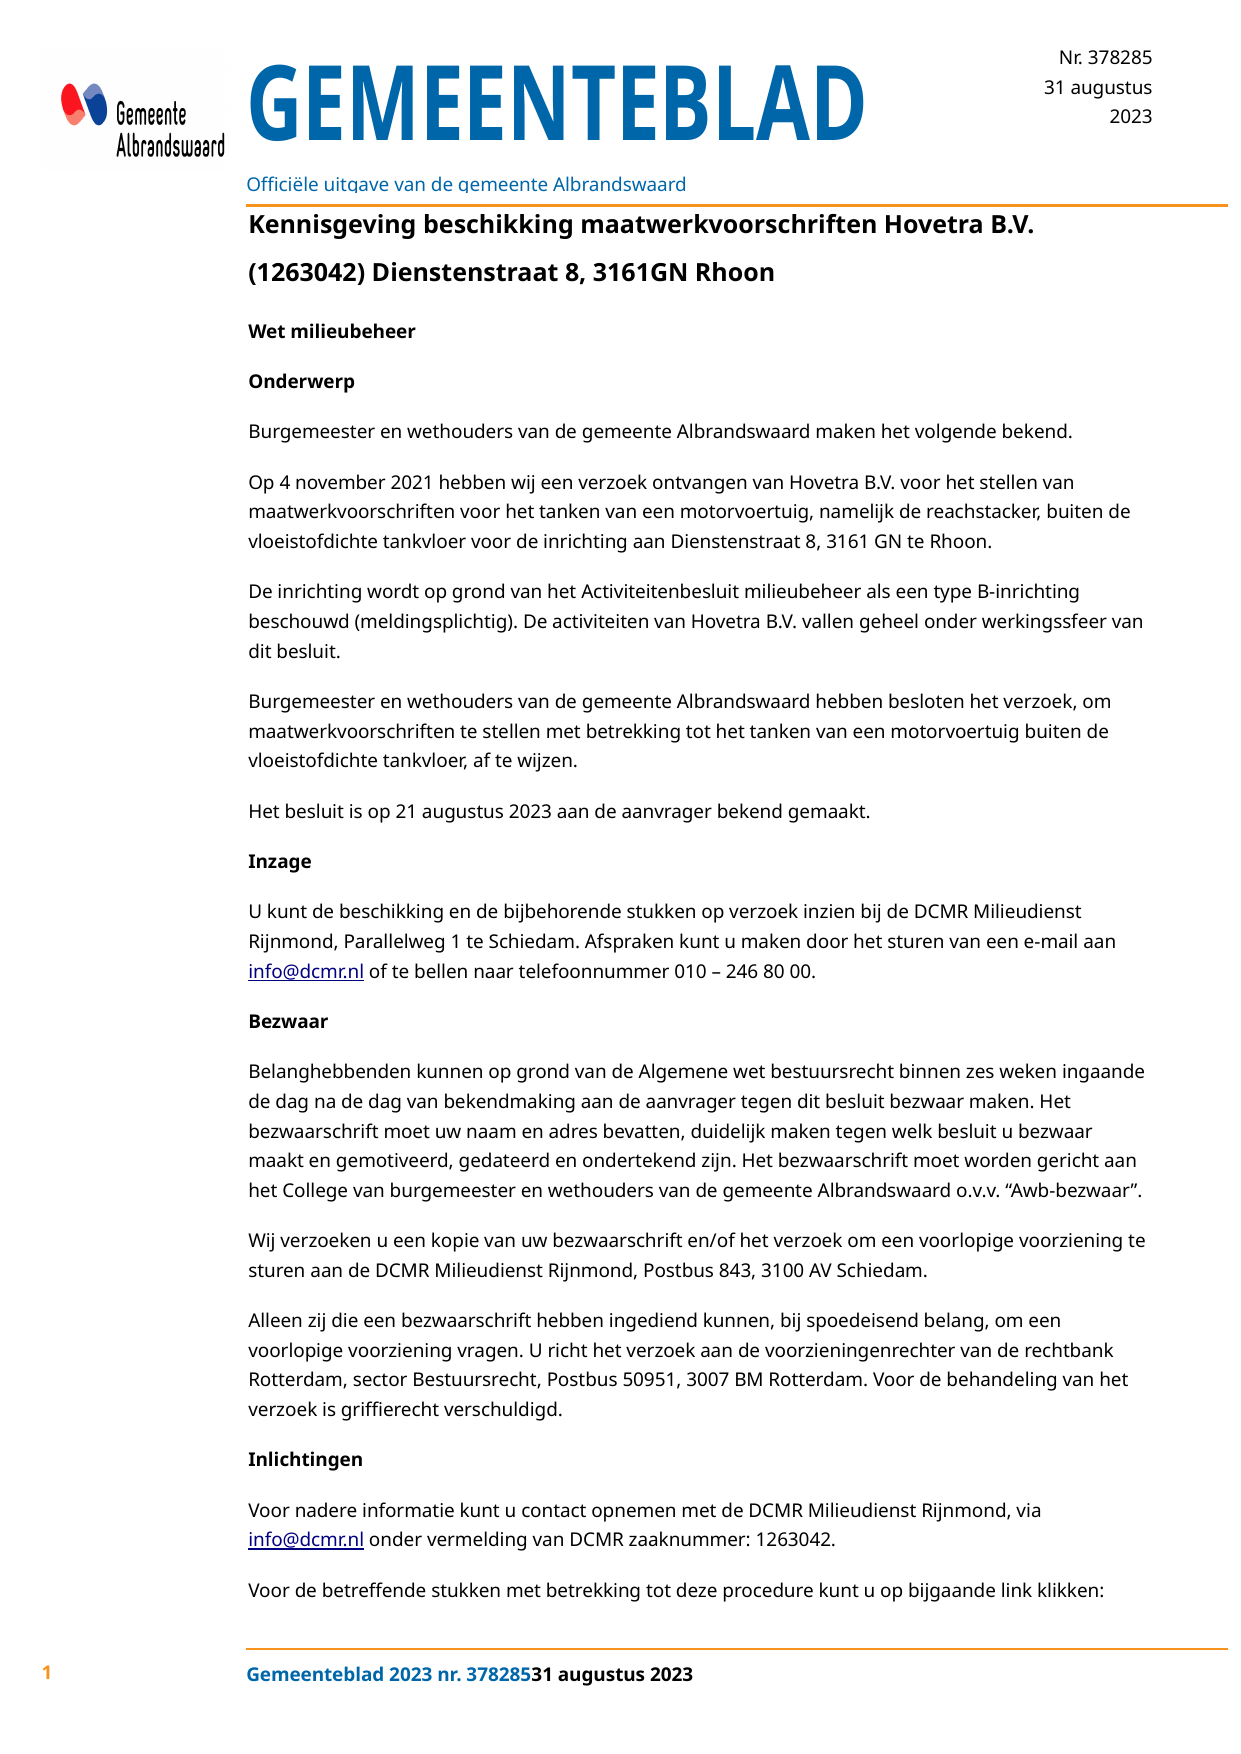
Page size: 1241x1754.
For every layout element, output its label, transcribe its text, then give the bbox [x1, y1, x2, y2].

text Belanghebbenden kunnen op grond van de Algemene wet bestuursrecht binnen zes weken ingaande de dag na de dag van bekendmaking aan de aanvrager tegen dit besluit bezwaar maken. Het bezwaarschrift moet uw naam en adres bevatten, duidelijk maken tegen welk besluit u bezwaar maakt en gemotiveerd, gedateerd en ondertekend zijn. Het bezwaarschrift moet worden gericht aan het College van burgemeester en wethouders van de gemeente Albrandswaard o.v.v. “Awb-bezwaar”. [248, 1059, 1152, 1203]
text U kunt de beschikking en de bijbehorende stukken op verzoek inzien bij de DCMR Milieudienst Rijnmond, Parallelweg 1 te Schiedam. Afspraken kunt u maken door het sturen van een e-mail aan info@dcmr.nl of te bellen naar telefoonnummer 010 – 246 80 00. [248, 899, 1152, 984]
text Het besluit is op 21 augustus 2023 aan de aanvrager bekend gemaakt. [248, 798, 1152, 824]
text Kennisgeving beschikking maatwerkvoorschriften Hovetra B.V. (1263042) Dienstenstraat 8, 3161GN Rhoon [248, 207, 1152, 288]
text Op 4 november 2021 hebben wij een verzoek ontvangen van Hovetra B.V. voor het stellen van maatwerkvoorschriften voor het tanken van een motorvoertuig, namelijk de reachstacker, buiten de vloeistofdichte tankvloer voor de inrichting aan Dienstenstraat 8, 3161 GN te Rhoon. [248, 469, 1152, 554]
text Onderwerp [248, 368, 1152, 394]
text De inrichting wordt op grond van het Activiteitenbesluit milieubeheer als een type B-inrichting beschouwd (meldingsplichtig). De activiteiten van Hovetra B.V. vallen geheel onder werkingssfeer van dit besluit. [248, 579, 1152, 664]
picture [41, 47, 231, 172]
text Alleen zij die een bezwaarschrift hebben ingediend kunnen, bij spoedeisend belang, om een voorlopige voorziening vragen. U richt het verzoek aan de voorzieningenrechter van de rechtbank Rotterdam, sector Bestuursrecht, Postbus 50951, 3007 BM Rotterdam. Voor de behandeling van het verzoek is griffierecht verschuldigd. [248, 1307, 1152, 1422]
text Burgemeester en wethouders van de gemeente Albrandswaard hebben besloten het verzoek, om maatwerkvoorschriften te stellen met betrekking tot het tanken van een motorvoertuig buiten de vloeistofdichte tankvloer, af te wijzen. [248, 688, 1152, 773]
text Voor de betreffende stukken met betrekking tot deze procedure kunt u op bijgaande link klikken: [248, 1577, 1152, 1603]
text Wij verzoeken u een kopie van uw bezwaarschrift en/of het verzoek om een voorlopige voorziening te sturen aan de DCMR Milieudienst Rijnmond, Postbus 843, 3100 AV Schiedam. [248, 1227, 1152, 1283]
text Bezwaar [248, 1008, 1152, 1034]
text Voor nadere informatie kunt u contact opnemen met de DCMR Milieudienst Rijnmond, via info@dcmr.nl onder vermelding van DCMR zaaknummer: 1263042. [248, 1497, 1152, 1552]
text Burgemeester en wethouders van de gemeente Albrandswaard maken het volgende bekend. [248, 419, 1152, 444]
text Inlichtingen [248, 1447, 1152, 1472]
text Wet milieubeheer [248, 318, 1152, 344]
text Inzage [248, 848, 1152, 874]
